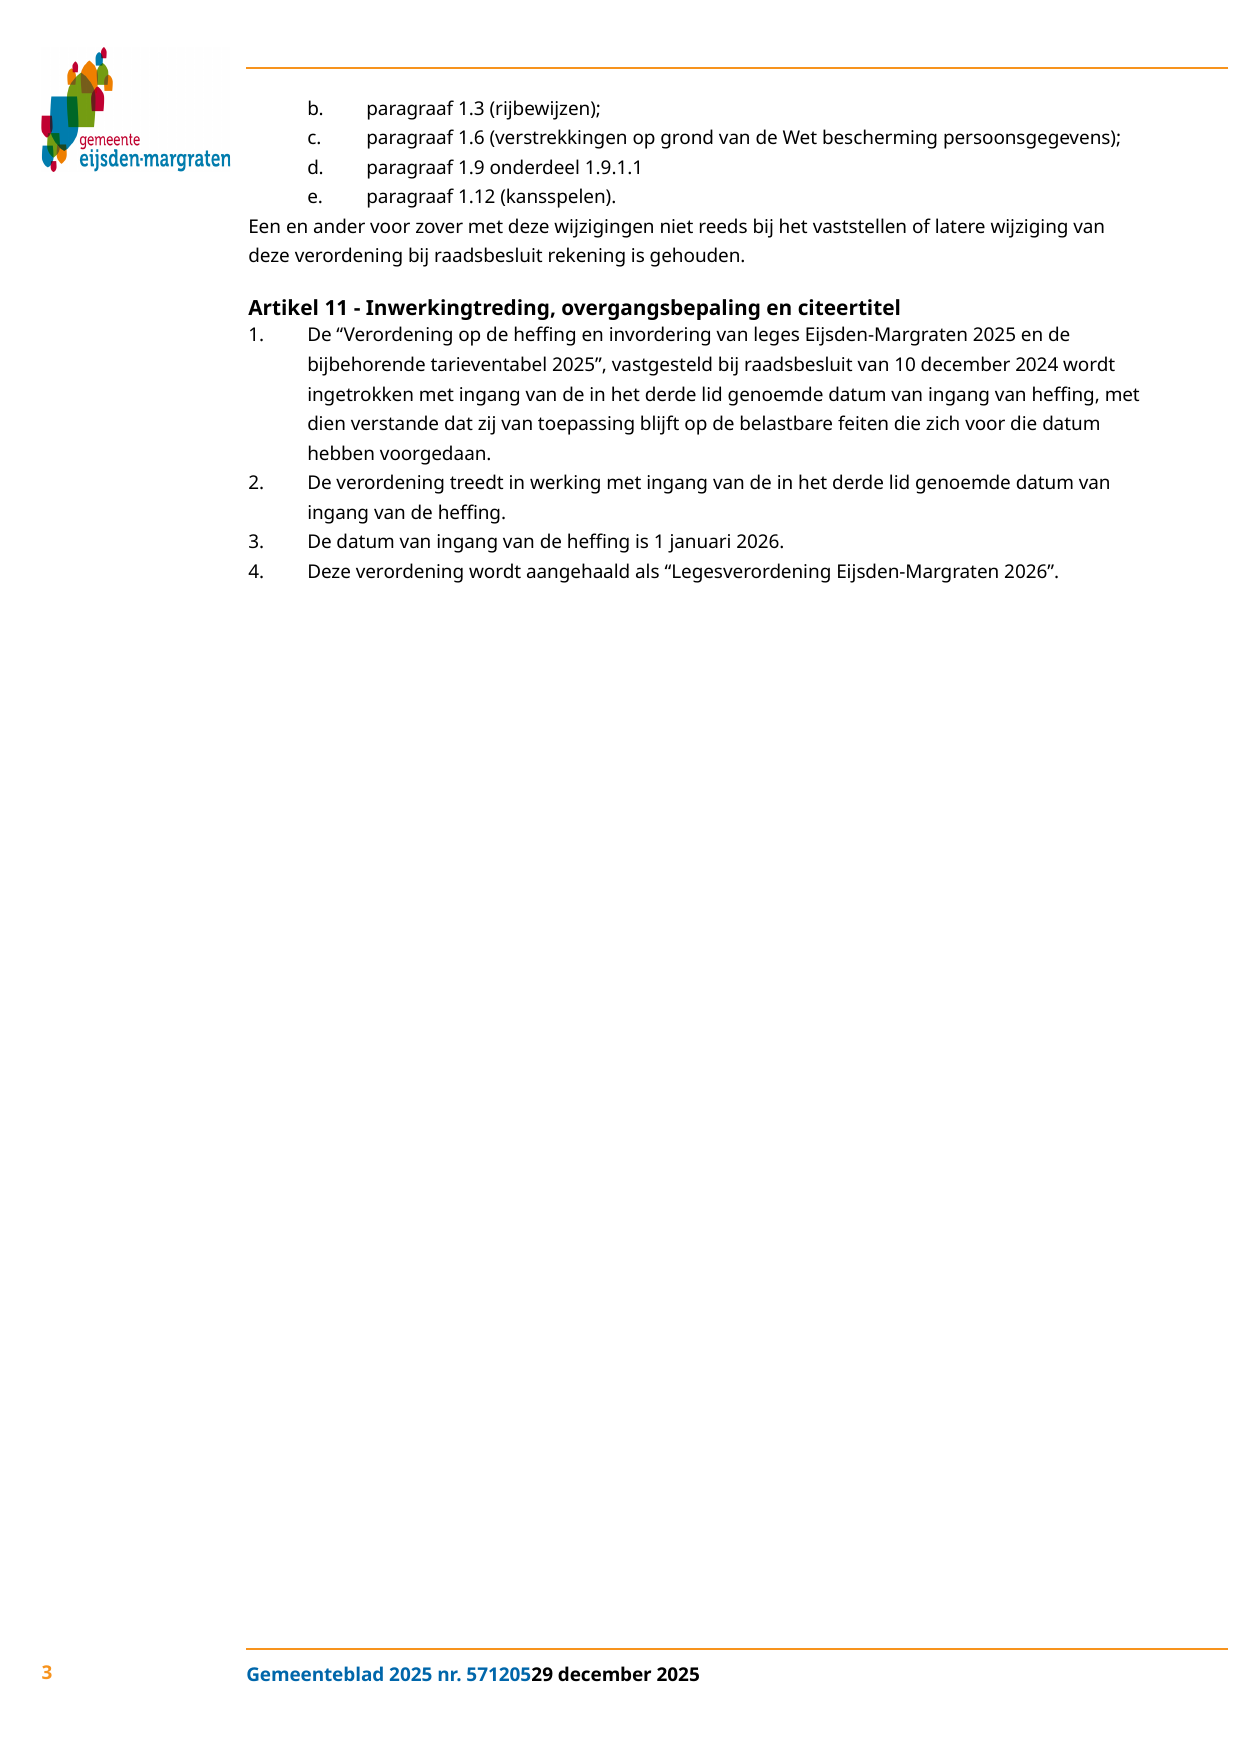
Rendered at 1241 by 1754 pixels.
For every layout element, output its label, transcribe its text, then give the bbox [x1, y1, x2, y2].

list De datum van ingang van de heffing is 1 januari 2026. [248, 529, 1152, 554]
text Artikel 11 - Inwerkingtreding, overgangsbepaling en citeertitel [248, 293, 1152, 322]
list paragraaf 1.3 (rijbewijzen); [307, 95, 1152, 121]
list paragraaf 1.9 onderdeel 1.9.1.1 [307, 154, 1152, 180]
list Deze verordening wordt aangehaald als “Legesverordening Eijsden-Margraten 2026”. [248, 558, 1152, 584]
picture [41, 47, 231, 172]
list De verordening treedt in werking met ingang van de in het derde lid genoemde datum van ingang van de heffing. [248, 469, 1152, 525]
text Een en ander voor zover met deze wijzigingen niet reeds bij het vaststellen of latere wijziging van deze verordening bij raadsbesluit rekening is gehouden. [248, 213, 1152, 268]
list De “Verordening op de heffing en invordering van leges Eijsden-Margraten 2025 en de bijbehorende tarieventabel 2025”, vastgesteld bij raadsbesluit van 10 december 2024 wordt ingetrokken met ingang van de in het derde lid genoemde datum van ingang van heffing, met dien verstande dat zij van toepassing blijft op de belastbare feiten die zich voor die datum hebben voorgedaan. [248, 322, 1152, 466]
list paragraaf 1.6 (verstrekkingen op grond van de Wet bescherming persoonsgegevens); [307, 124, 1152, 150]
list paragraaf 1.12 (kansspelen). [307, 183, 1152, 209]
